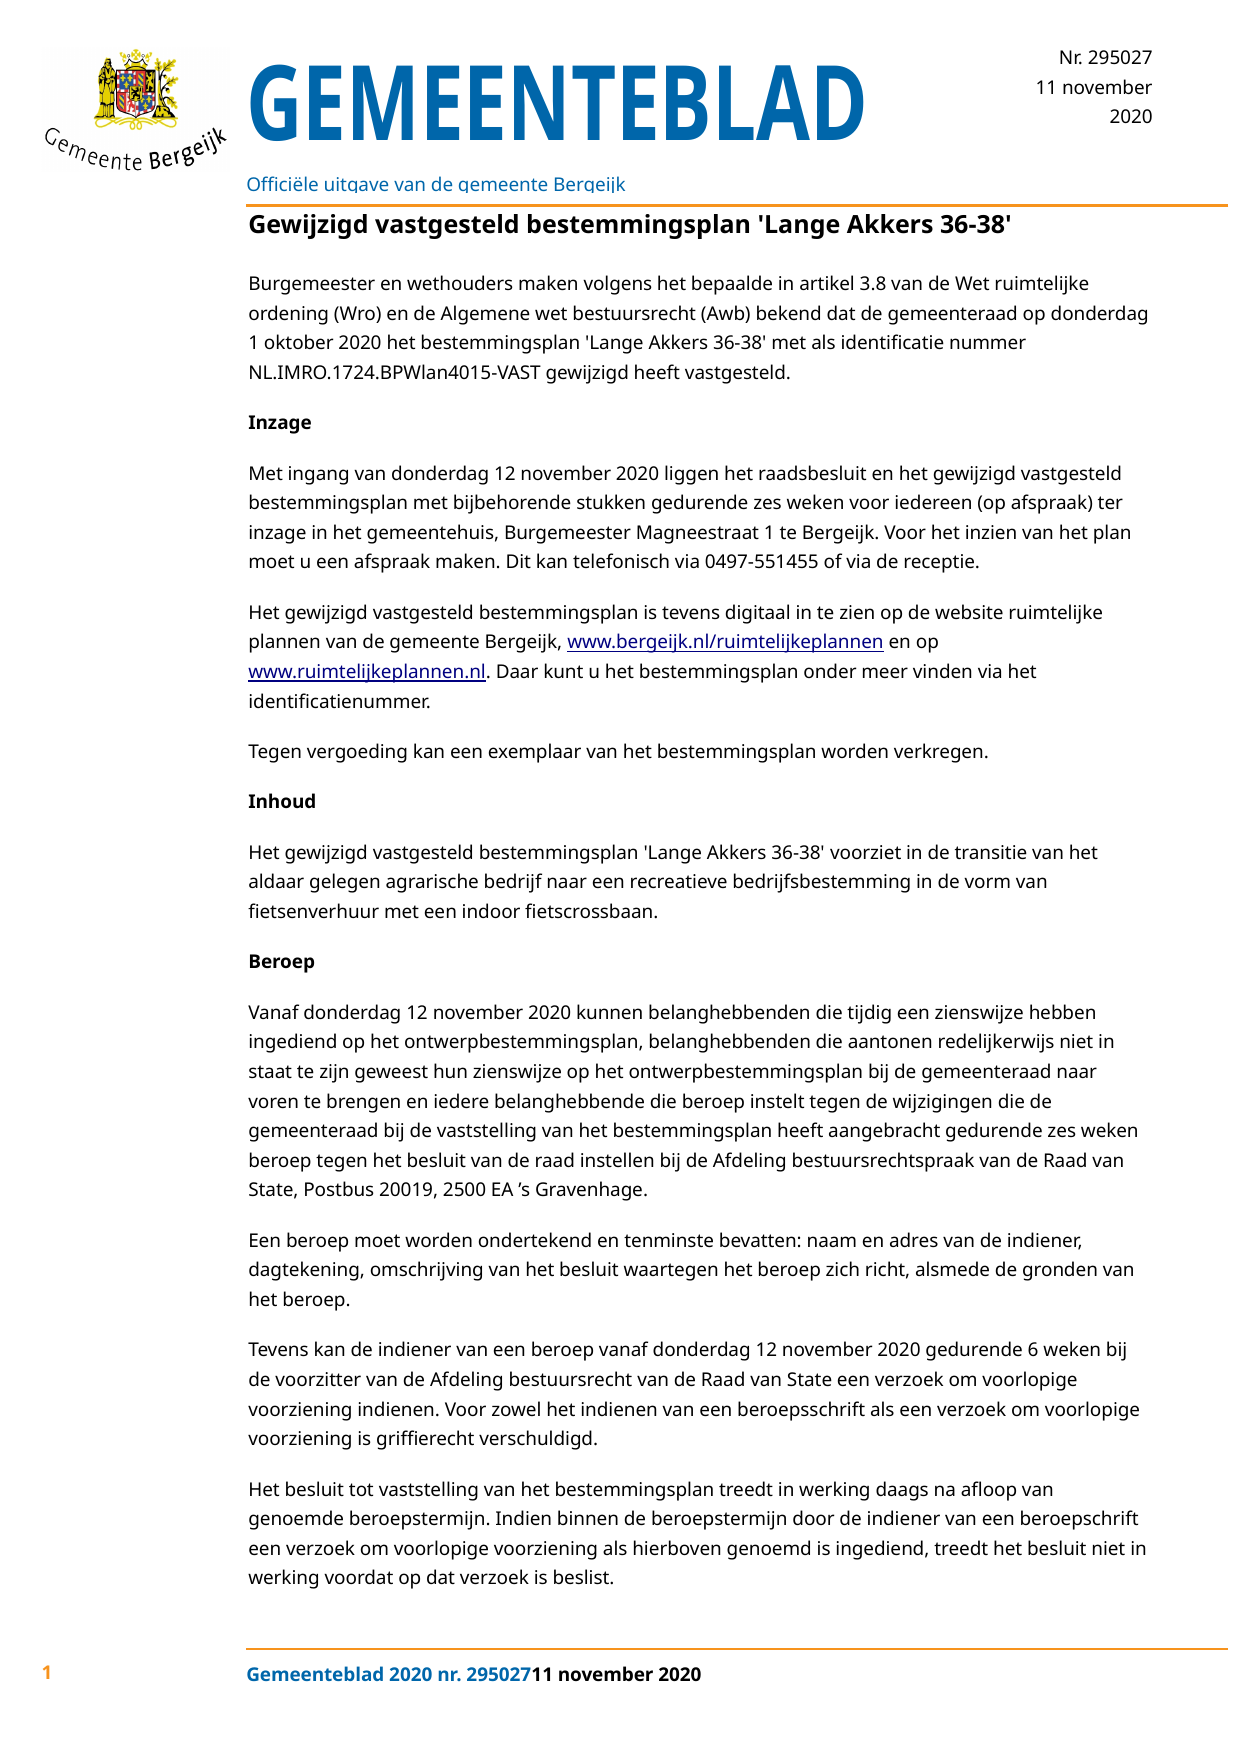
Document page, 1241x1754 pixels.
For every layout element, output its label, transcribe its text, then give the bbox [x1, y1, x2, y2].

text Een beroep moet worden ondertekend en tenminste bevatten: naam en adres van de indiener, dagtekening, omschrijving van het besluit waartegen het beroep zich richt, alsmede de gronden van het beroep. [248, 1227, 1152, 1312]
text Vanaf donderdag 12 november 2020 kunnen belanghebbenden die tijdig een zienswijze hebben ingediend op het ontwerpbestemmingsplan, belanghebbenden die aantonen redelijkerwijs niet in staat te zijn geweest hun zienswijze op het ontwerpbestemmingsplan bij de gemeenteraad naar voren te brengen en iedere belanghebbende die beroep instelt tegen de wijzigingen die de gemeenteraad bij de vaststelling van het bestemmingsplan heeft aangebracht gedurende zes weken beroep tegen het besluit van de raad instellen bij de Afdeling bestuursrechtspraak van de Raad van State, Postbus 20019, 2500 EA ’s Gravenhage. [248, 999, 1152, 1202]
text Het besluit tot vaststelling van het bestemmingsplan treedt in werking daags na afloop van genoemde beroepstermijn. Indien binnen de beroepstermijn door de indiener van een beroepschrift een verzoek om voorlopige voorziening als hierboven genoemd is ingediend, treedt het besluit niet in werking voordat op dat verzoek is beslist. [248, 1476, 1152, 1590]
text Het gewijzigd vastgesteld bestemmingsplan 'Lange Akkers 36-38' voorziet in de transitie van het aldaar gelegen agrarische bedrijf naar een recreatieve bedrijfsbestemming in de vorm van fietsenverhuur met een indoor fietscrossbaan. [248, 839, 1152, 924]
text Tevens kan de indiener van een beroep vanaf donderdag 12 november 2020 gedurende 6 weken bij de voorzitter van de Afdeling bestuursrecht van de Raad van State een verzoek om voorlopige voorziening indienen. Voor zowel het indienen van een beroepsschrift als een verzoek om voorlopige voorziening is griffierecht verschuldigd. [248, 1337, 1152, 1451]
picture [41, 47, 231, 172]
text Met ingang van donderdag 12 november 2020 liggen het raadsbesluit en het gewijzigd vastgesteld bestemmingsplan met bijbehorende stukken gedurende zes weken voor iedereen (op afspraak) ter inzage in het gemeentehuis, Burgemeester Magneestraat 1 te Bergeijk. Voor het inzien van het plan moet u een afspraak maken. Dit kan telefonisch via 0497-551455 of via de receptie. [248, 460, 1152, 574]
text Tegen vergoeding kan een exemplaar van het bestemmingsplan worden verkregen. [248, 738, 1152, 764]
text Burgemeester en wethouders maken volgens het bepaalde in artikel 3.8 van de Wet ruimtelijke ordening (Wro) en de Algemene wet bestuursrecht (Awb) bekend dat de gemeenteraad op donderdag 1 oktober 2020 het bestemmingsplan 'Lange Akkers 36-38' met als identificatie nummer NL.IMRO.1724.BPWlan4015-VAST gewijzigd heeft vastgesteld. [248, 270, 1152, 385]
text Beroep [248, 949, 1152, 974]
text Inzage [248, 409, 1152, 435]
text Gewijzigd vastgesteld bestemmingsplan 'Lange Akkers 36-38' [248, 207, 1152, 241]
text Het gewijzigd vastgesteld bestemmingsplan is tevens digitaal in te zien op de website ruimtelijke plannen van de gemeente Bergeijk, www.bergeijk.nl/ruimtelijkeplannen en op www.ruimtelijkeplannen.nl. Daar kunt u het bestemmingsplan onder meer vinden via het identificatienummer. [248, 599, 1152, 713]
text Inhoud [248, 789, 1152, 814]
